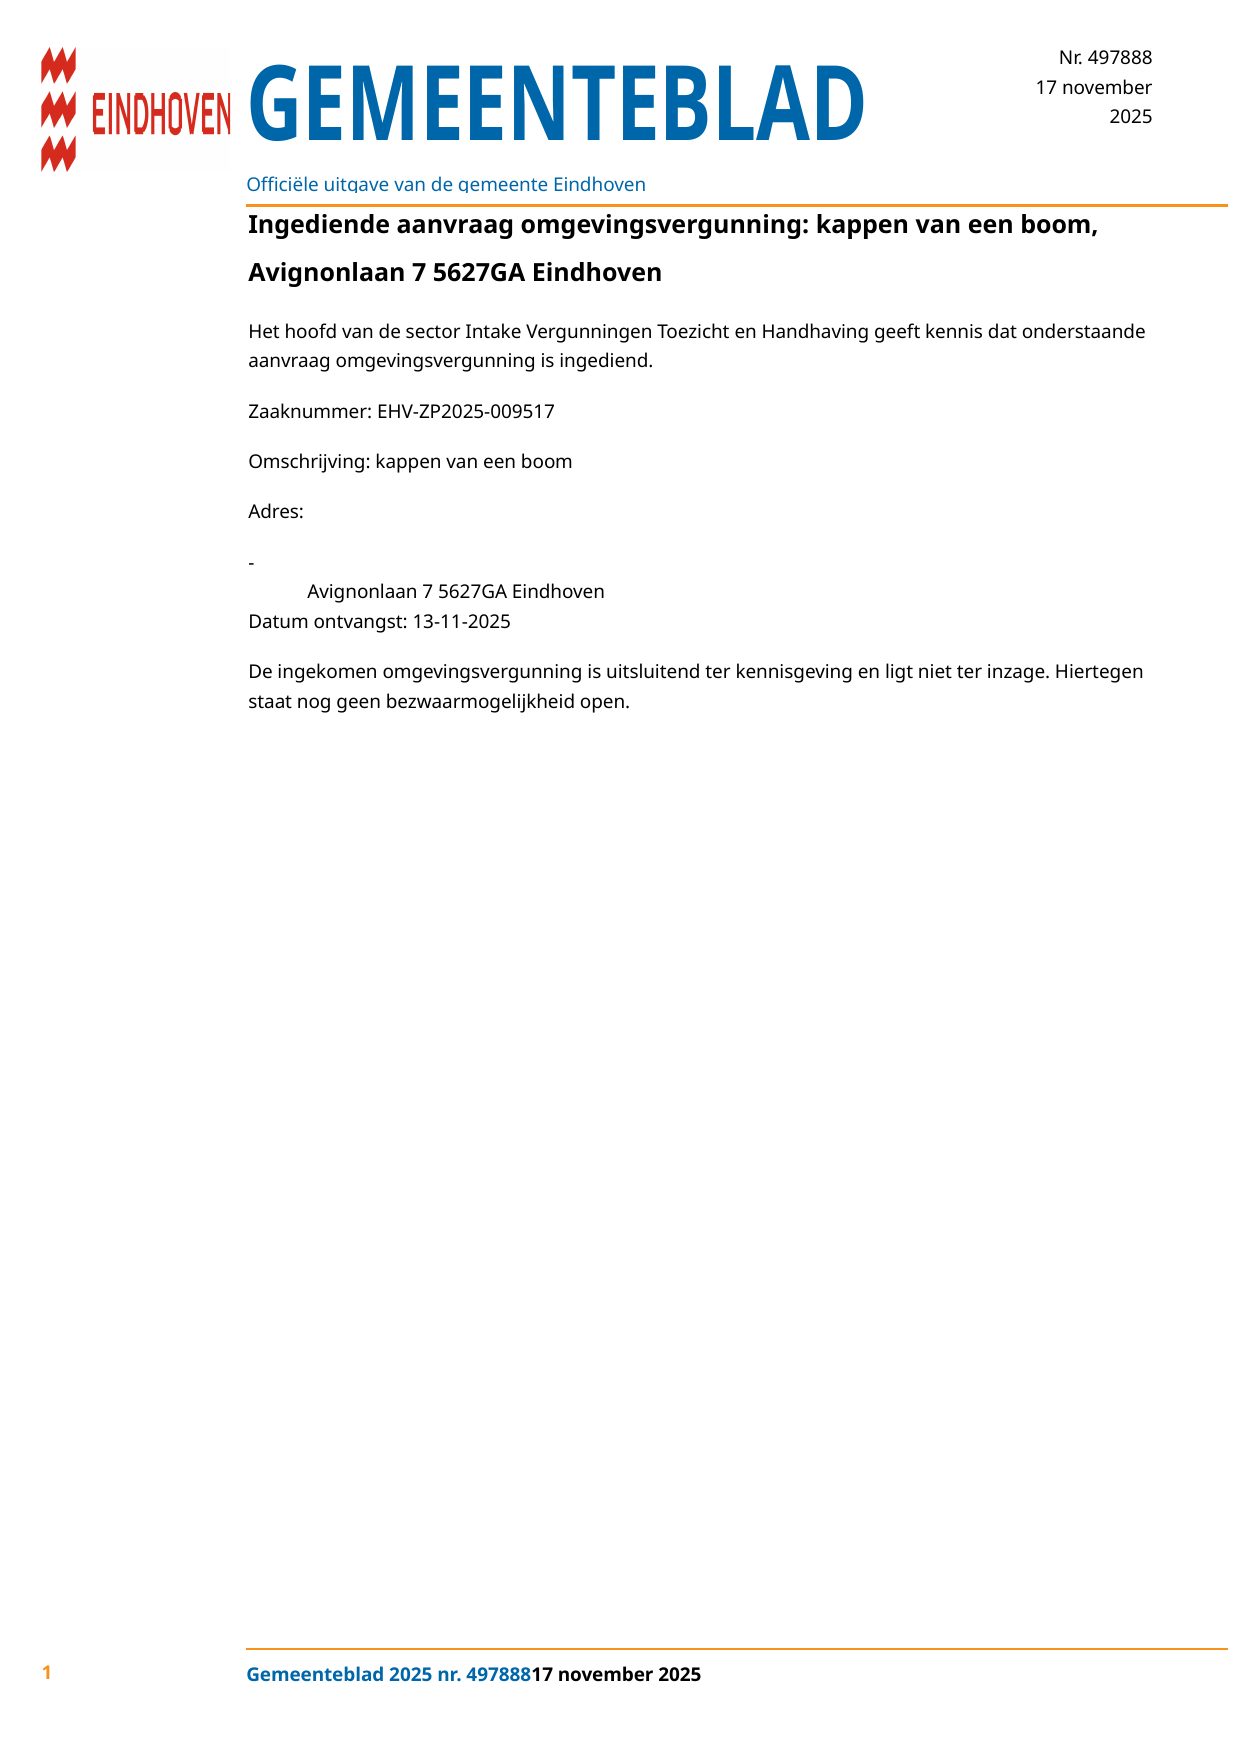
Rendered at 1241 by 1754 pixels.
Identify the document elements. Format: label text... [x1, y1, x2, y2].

text Adres: [248, 499, 1152, 524]
text De ingekomen omgevingsvergunning is uitsluitend ter kennisgeving en ligt niet ter inzage. Hiertegen staat nog geen bezwaarmogelijkheid open. [248, 659, 1152, 714]
list Avignonlaan 7 5627GA Eindhoven [248, 579, 1152, 604]
text Ingediende aanvraag omgevingsvergunning: kappen van een boom, Avignonlaan 7 5627GA Eindhoven [248, 207, 1152, 288]
text Het hoofd van de sector Intake Vergunningen Toezicht en Handhaving geeft kennis dat onderstaande aanvraag omgevingsvergunning is ingediend. [248, 318, 1152, 373]
picture [41, 47, 231, 172]
text Omschrijving: kappen van een boom [248, 448, 1152, 474]
text Zaaknummer: EHV-ZP2025-009517 [248, 398, 1152, 424]
text Datum ontvangst: 13-11-2025 [248, 608, 1152, 634]
